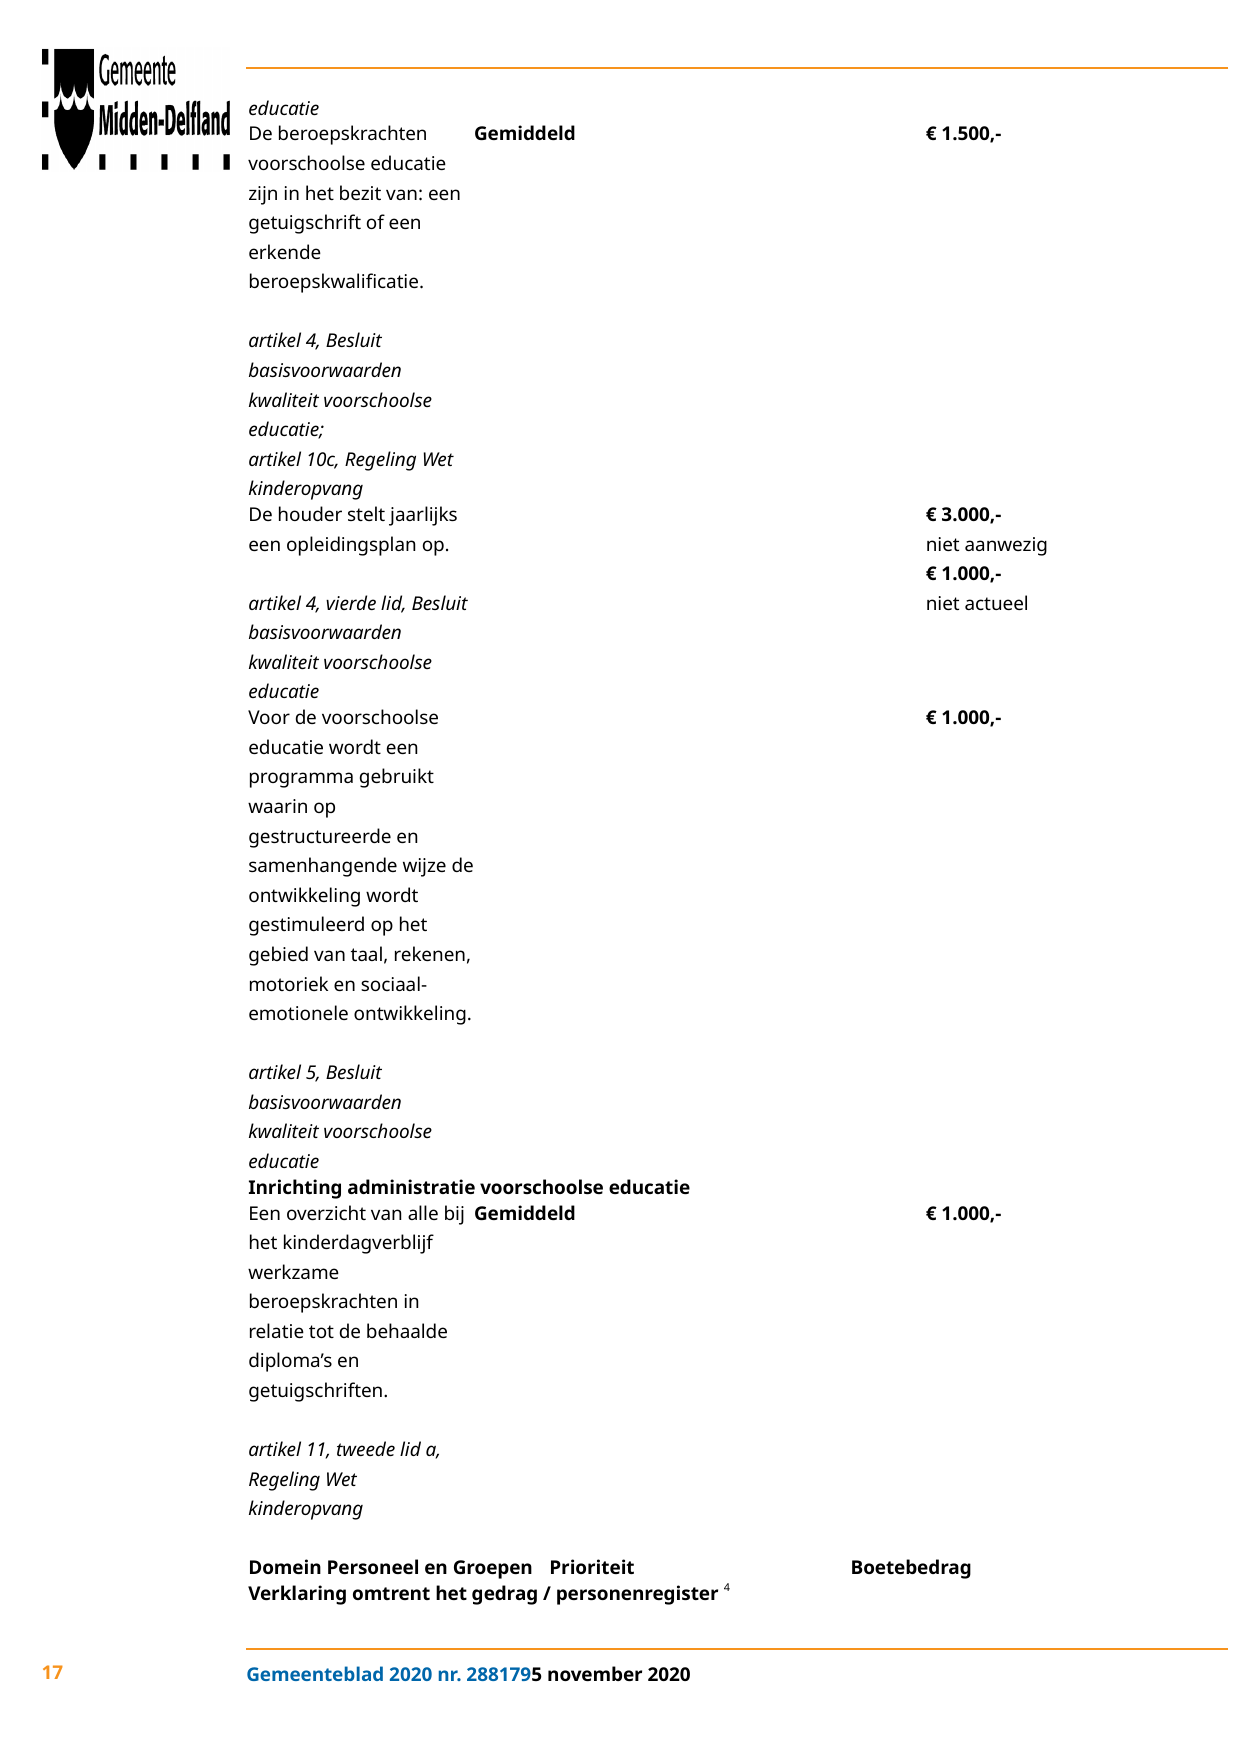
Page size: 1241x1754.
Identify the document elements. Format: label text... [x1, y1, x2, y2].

table_cell Een overzicht van alle bij het kinderdagverblijf werkzame beroepskrachten in relatie tot de behaalde diploma’s en getuigschriften. artikel 11, tweede lid a, Regeling Wet kinderopvang [248, 1200, 474, 1521]
table_header Domein Personeel en Groepen [248, 1554, 549, 1580]
table_cell € 1.000,- [926, 705, 1152, 1174]
table_cell € 1.500,- [926, 121, 1152, 501]
table_cell De beroepskrachten voorschoolse educatie zijn in het bezit van: een getuigschrift of een erkende beroepskwalificatie. artikel 4, Besluit basisvoorwaarden kwaliteit voorschoolse educatie; artikel 10c, Regeling Wet kinderopvang [248, 121, 474, 501]
table_cell Gemiddeld [474, 1200, 926, 1521]
table_cell De houder stelt jaarlijks een opleidingsplan op. artikel 4, vierde lid, Besluit basisvoorwaarden kwaliteit voorschoolse educatie [248, 501, 474, 704]
table_header Boetebedrag [850, 1554, 1152, 1580]
table_cell [926, 95, 1152, 121]
table_cell educatie [248, 95, 474, 121]
table_header Prioriteit [549, 1554, 850, 1580]
table_cell € 1.000,- [926, 1200, 1152, 1521]
table_cell Voor de voorschoolse educatie wordt een programma gebruikt waarin op gestructureerde en samenhangende wijze de ontwikkeling wordt gestimuleerd op het gebied van taal, rekenen, motoriek en sociaal-emotionele ontwikkeling. artikel 5, Besluit basisvoorwaarden kwaliteit voorschoolse educatie [248, 705, 474, 1174]
table_cell Verklaring omtrent het gedrag / personenregister [248, 1580, 1152, 1606]
picture [41, 47, 231, 172]
table_cell [474, 95, 926, 121]
table_cell Gemiddeld [474, 121, 926, 1174]
table_cell € 3.000,- niet aanwezig € 1.000,- niet actueel [926, 501, 1152, 704]
table_cell Inrichting administratie voorschoolse educatie [248, 1174, 1152, 1200]
